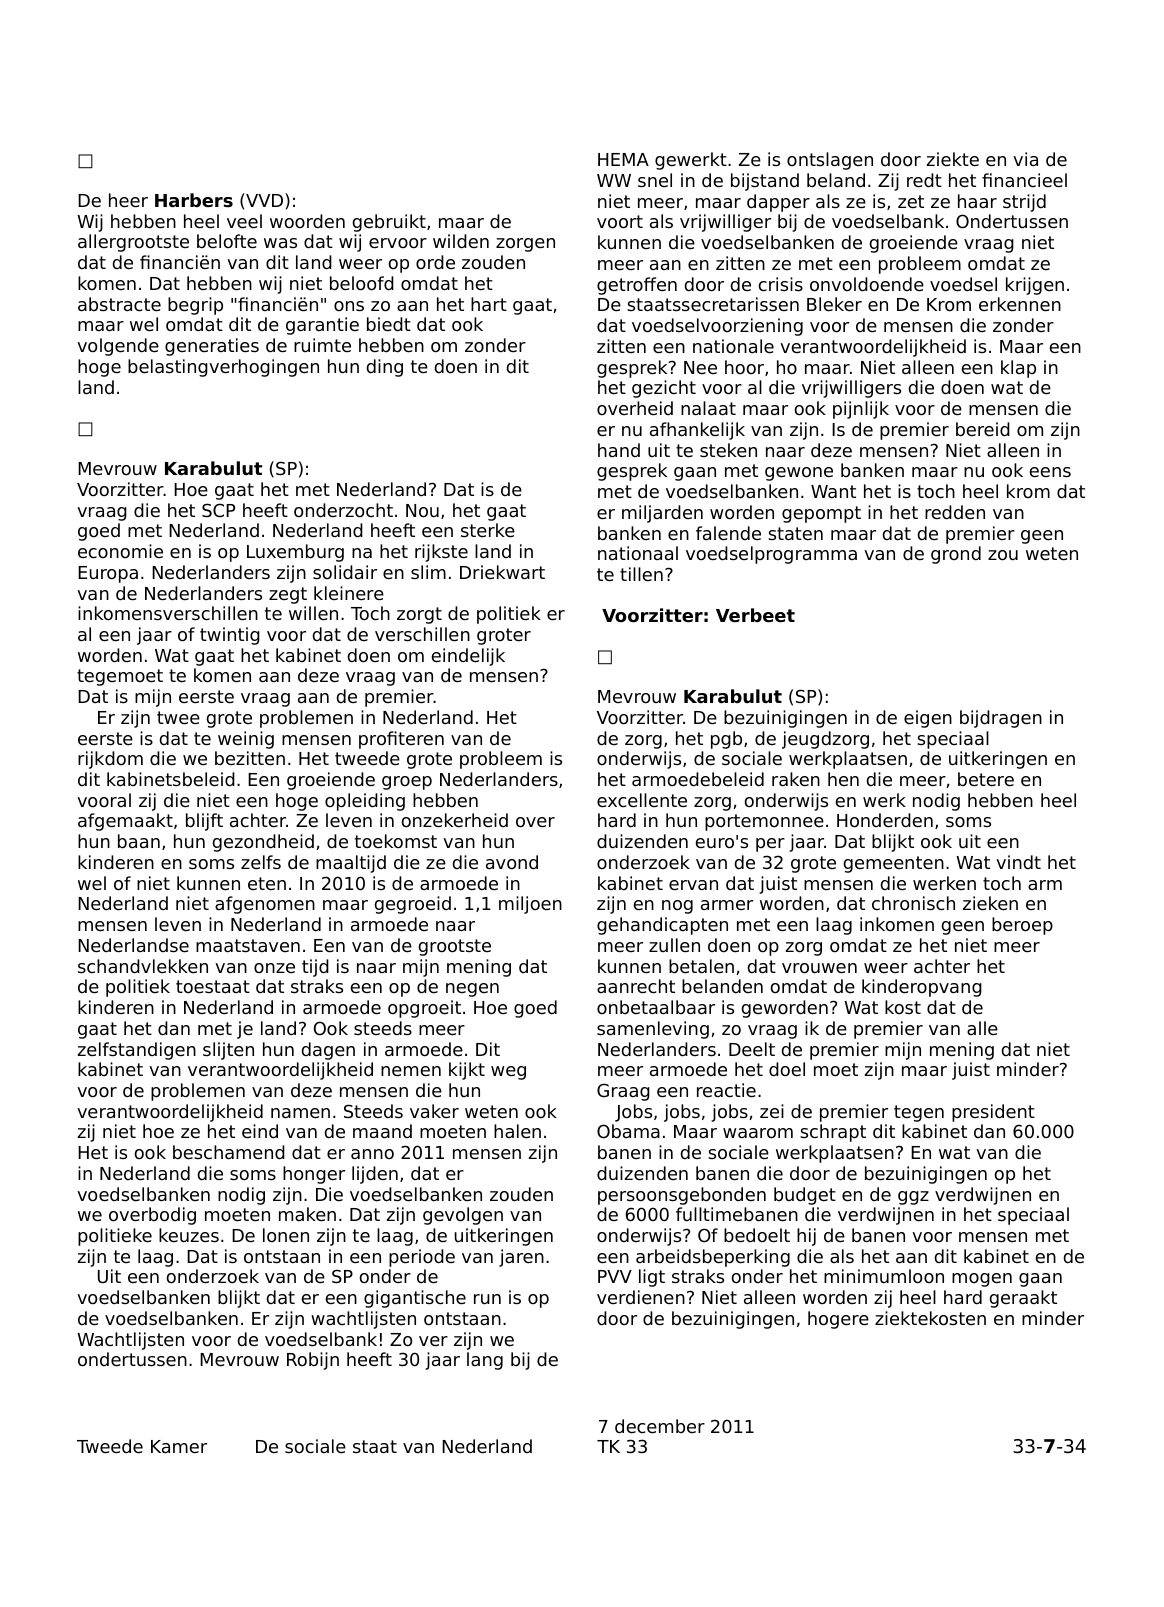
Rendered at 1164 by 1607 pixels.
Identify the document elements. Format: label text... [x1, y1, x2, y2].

text Uit een onderzoek van de SP onder de voedselbanken blijkt dat er een gigantische run is op de voedselbanken. Er zijn wachtlijsten ontstaan. Wachtlijsten voor de voedselbank! Zo ver zijn we ondertussen. Mevrouw Robijn heeft 30 jaar lang bij de [77, 1267, 567, 1371]
text □ [77, 418, 567, 439]
text Jobs, jobs, jobs, zei de premier tegen president Obama. Maar waarom schrapt dit kabinet dan 60.000 banen in de sociale werkplaatsen? En wat van die duizenden banen die door de bezuinigingen op het persoonsgebonden budget en de ggz verdwijnen en de 6000 fulltimebanen die verdwijnen in het speciaal onderwijs? Of bedoelt hij de banen voor mensen met een arbeidsbeperking die als het aan dit kabinet en de PVV ligt straks onder het minimumloon mogen gaan verdienen? Niet alleen worden zij heel hard geraakt door de bezuinigingen, hogere ziektekosten en minder [596, 1102, 1087, 1329]
text De heer Harbers (VVD): [77, 191, 567, 212]
text Wij hebben heel veel woorden gebruikt, maar de allergrootste belofte was dat wij ervoor wilden zorgen dat de financiën van dit land weer op orde zouden komen. Dat hebben wij niet beloofd omdat het abstracte begrip "financiën" ons zo aan het hart gaat, maar wel omdat dit de garantie biedt dat ook volgende generaties de ruimte hebben om zonder hoge belastingverhogingen hun ding te doen in dit land. [77, 212, 567, 398]
text Mevrouw Karabulut (SP): [77, 459, 567, 480]
text □ [77, 150, 567, 171]
text Mevrouw Karabulut (SP): [596, 687, 1087, 708]
text Er zijn twee grote problemen in Nederland. Het eerste is dat te weinig mensen profiteren van de rijkdom die we bezitten. Het tweede grote probleem is dit kabinetsbeleid. Een groeiende groep Nederlanders, vooral zij die niet een hoge opleiding hebben afgemaakt, blijft achter. Ze leven in onzekerheid over hun baan, hun gezondheid, de toekomst van hun kinderen en soms zelfs de maaltijd die ze die avond wel of niet kunnen eten. In 2010 is de armoede in Nederland niet afgenomen maar gegroeid. 1,1 miljoen mensen leven in Nederland in armoede naar Nederlandse maatstaven. Een van de grootste schandvlekken van onze tijd is naar mijn mening dat de politiek toestaat dat straks een op de negen kinderen in Nederland in armoede opgroeit. Hoe goed gaat het dan met je land? Ook steeds meer zelfstandigen slijten hun dagen in armoede. Dit kabinet van verantwoordelijkheid nemen kijkt weg voor de problemen van deze mensen die hun verantwoordelijkheid namen. Steeds vaker weten ook zij niet hoe ze het eind van de maand moeten halen. Het is ook beschamend dat er anno 2011 mensen zijn in Nederland die soms honger lijden, dat er voedselbanken nodig zijn. Die voedselbanken zouden we overbodig moeten maken. Dat zijn gevolgen van politieke keuzes. De lonen zijn te laag, de uitkeringen zijn te laag. Dat is ontstaan in een periode van jaren. [77, 708, 567, 1267]
text HEMA gewerkt. Ze is ontslagen door ziekte en via de WW snel in de bijstand beland. Zij redt het financieel niet meer, maar dapper als ze is, zet ze haar strijd voort als vrijwilliger bij de voedselbank. Ondertussen kunnen die voedselbanken de groeiende vraag niet meer aan en zitten ze met een probleem omdat ze getroffen door de crisis onvoldoende voedsel krijgen. De staatssecretarissen Bleker en De Krom erkennen dat voedselvoorziening voor de mensen die zonder zitten een nationale verantwoordelijkheid is. Maar een gesprek? Nee hoor, ho maar. Niet alleen een klap in het gezicht voor al die vrijwilligers die doen wat de overheid nalaat maar ook pijnlijk voor de mensen die er nu afhankelijk van zijn. Is de premier bereid om zijn hand uit te steken naar deze mensen? Niet alleen in gesprek gaan met gewone banken maar nu ook eens met de voedselbanken. Want het is toch heel krom dat er miljarden worden gepompt in het redden van banken en falende staten maar dat de premier geen nationaal voedselprogramma van de grond zou weten te tillen? [596, 150, 1087, 586]
text Voorzitter: Verbeet [596, 606, 1087, 626]
text □ [596, 646, 1087, 667]
text Voorzitter. De bezuinigingen in de eigen bijdragen in de zorg, het pgb, de jeugdzorg, het speciaal onderwijs, de sociale werkplaatsen, de uitkeringen en het armoedebeleid raken hen die meer, betere en excellente zorg, onderwijs en werk nodig hebben heel hard in hun portemonnee. Honderden, soms duizenden euro's per jaar. Dat blijkt ook uit een onderzoek van de 32 grote gemeenten. Wat vindt het kabinet ervan dat juist mensen die werken toch arm zijn en nog armer worden, dat chronisch zieken en gehandicapten met een laag inkomen geen beroep meer zullen doen op zorg omdat ze het niet meer kunnen betalen, dat vrouwen weer achter het aanrecht belanden omdat de kinderopvang onbetaalbaar is geworden? Wat kost dat de samenleving, zo vraag ik de premier van alle Nederlanders. Deelt de premier mijn mening dat niet meer armoede het doel moet zijn maar juist minder? Graag een reactie. [596, 708, 1087, 1102]
text Voorzitter. Hoe gaat het met Nederland? Dat is de vraag die het SCP heeft onderzocht. Nou, het gaat goed met Nederland. Nederland heeft een sterke economie en is op Luxemburg na het rijkste land in Europa. Nederlanders zijn solidair en slim. Driekwart van de Nederlanders zegt kleinere inkomensverschillen te willen. Toch zorgt de politiek er al een jaar of twintig voor dat de verschillen groter worden. Wat gaat het kabinet doen om eindelijk tegemoet te komen aan deze vraag van de mensen? Dat is mijn eerste vraag aan de premier. [77, 480, 567, 708]
